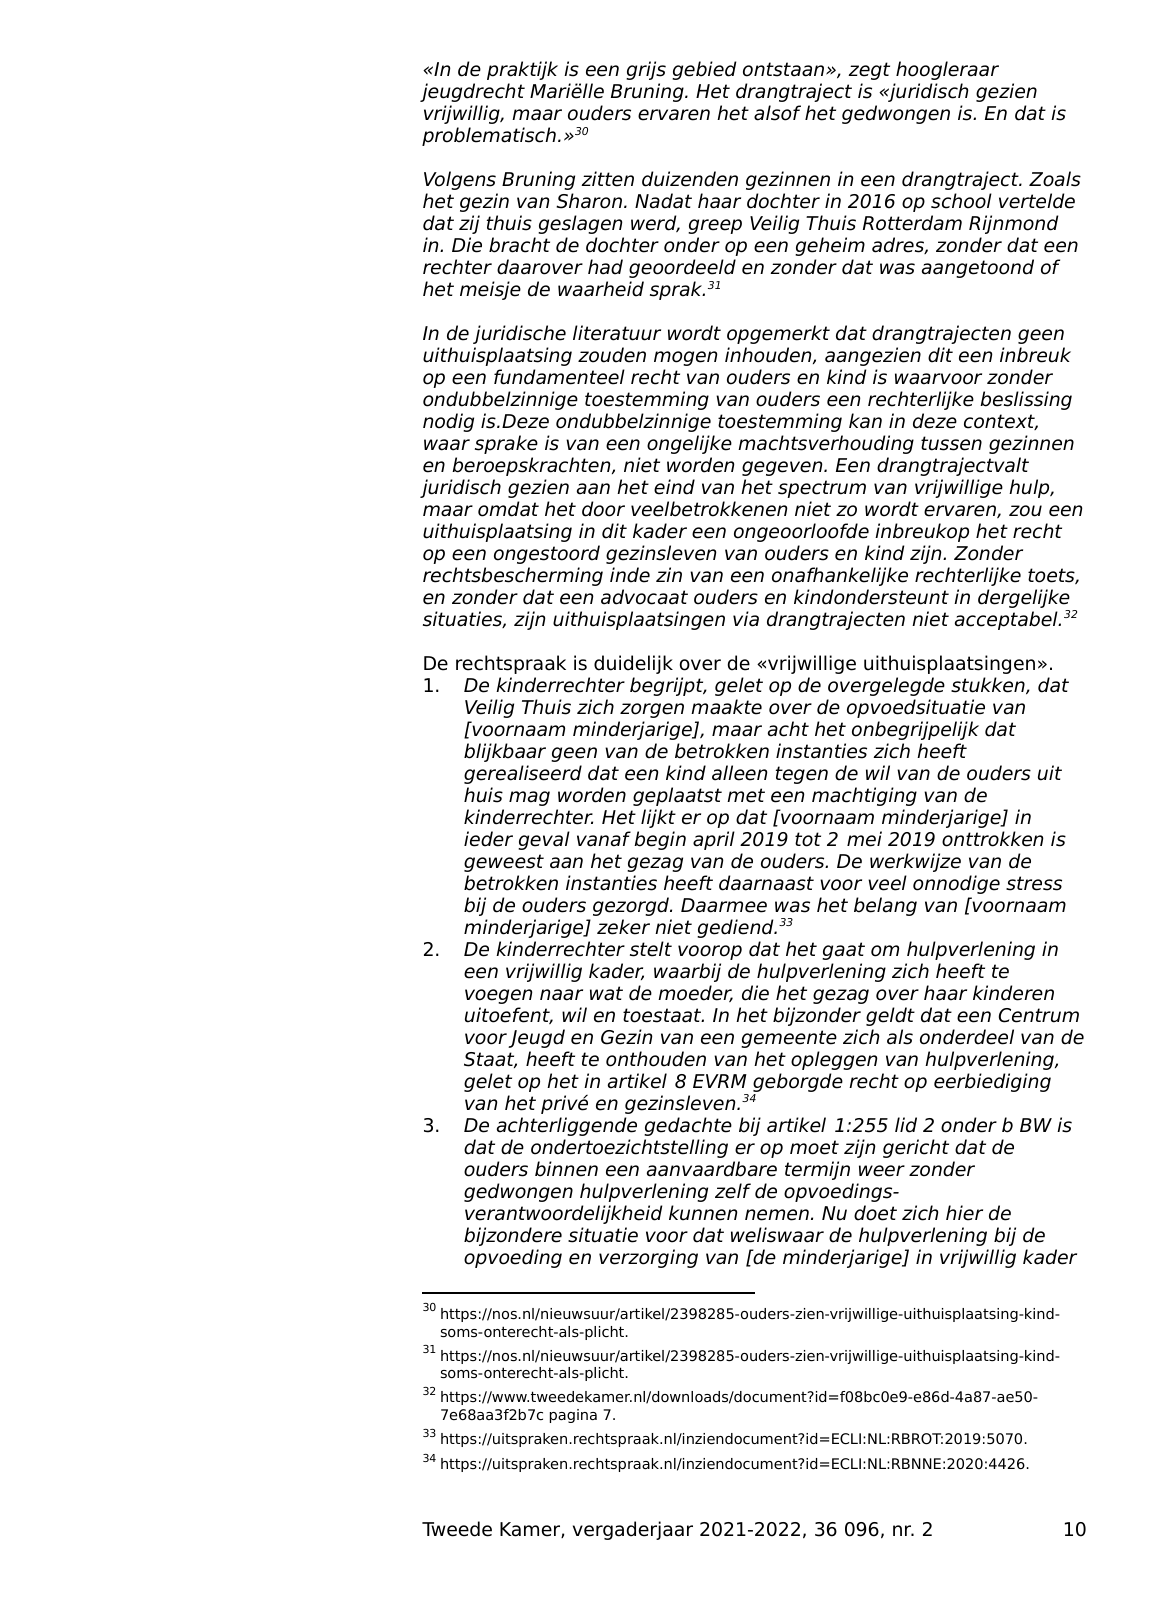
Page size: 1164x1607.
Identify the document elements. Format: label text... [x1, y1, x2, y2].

text De rechtspraak is duidelijk over de «vrijwillige uithuisplaatsingen». [422, 653, 1087, 675]
text https://uitspraken.rechtspraak.nl/inziendocument?id=ECLI:NL:RBROT:2019:5070. [422, 1427, 1087, 1449]
text https://www.tweedekamer.nl/downloads/document?id=f08bc0e9-e86d-4a87-ae50-7e68aa3f2b7c pagina 7. [422, 1385, 1087, 1424]
text «In de praktijk is een grijs gebied ontstaan», zegt hoogleraar jeugdrecht Mariëlle Bruning. Het drangtraject is «juridisch gezien vrijwillig, maar ouders ervaren het alsof het gedwongen is. En dat is problematisch.» [422, 59, 1087, 147]
text https://uitspraken.rechtspraak.nl/inziendocument?id=ECLI:NL:RBNNE:2020:4426. [422, 1452, 1087, 1474]
text 1. De kinderrechter begrijpt, gelet op de overgelegde stukken, dat Veilig Thuis zich zorgen maakte over de opvoedsituatie van [voornaam minderjarige], maar acht het onbegrijpelijk dat blijkbaar geen van de betrokken instanties zich heeft gerealiseerd dat een kind alleen tegen de wil van de ouders uit huis mag worden geplaatst met een machtiging van de kinderrechter. Het lijkt er op dat [voornaam minderjarige] in ieder geval vanaf begin april 2019 tot 2 mei 2019 onttrokken is geweest aan het gezag van de ouders. De werkwijze van de betrokken instanties heeft daarnaast voor veel onnodige stress bij de ouders gezorgd. Daarmee was het belang van [voornaam minderjarige] zeker niet gediend. [422, 675, 1087, 939]
text 2. De kinderrechter stelt voorop dat het gaat om hulpverlening in een vrijwillig kader, waarbij de hulpverlening zich heeft te voegen naar wat de moeder, die het gezag over haar kinderen uitoefent, wil en toestaat. In het bijzonder geldt dat een Centrum voor Jeugd en Gezin van een gemeente zich als onderdeel van de Staat, heeft te onthouden van het opleggen van hulpverlening, gelet op het in artikel 8 EVRM geborgde recht op eerbiediging van het privé en gezinsleven. [422, 939, 1087, 1115]
text 3. De achterliggende gedachte bij artikel 1:255 lid 2 onder b BW is dat de ondertoezichtstelling er op moet zijn gericht dat de ouders binnen een aanvaardbare termijn weer zonder gedwongen hulpverlening zelf de opvoedings-verantwoordelijkheid kunnen nemen. Nu doet zich hier de bijzondere situatie voor dat weliswaar de hulpverlening bij de opvoeding en verzorging van [de minderjarige] in vrijwillig kader [422, 1115, 1087, 1268]
text https://nos.nl/nieuwsuur/artikel/2398285-ouders-zien-vrijwillige-uithuisplaatsing-kind-soms-onterecht-als-plicht. [422, 1343, 1087, 1382]
text https://nos.nl/nieuwsuur/artikel/2398285-ouders-zien-vrijwillige-uithuisplaatsing-kind-soms-onterecht-als-plicht. [422, 1302, 1087, 1341]
text In de juridische literatuur wordt opgemerkt dat drangtrajecten geen uithuisplaatsing zouden mogen inhouden, aangezien dit een inbreuk op een fundamenteel recht van ouders en kind is waarvoor zonder ondubbelzinnige toestemming van ouders een rechterlijke beslissing nodig is.Deze ondubbelzinnige toestemming kan in deze context, waar sprake is van een ongelijke machtsverhouding tussen gezinnen en beroepskrachten, niet worden gegeven. Een drangtrajectvalt juridisch gezien aan het eind van het spectrum van vrijwillige hulp, maar omdat het door veelbetrokkenen niet zo wordt ervaren, zou een uithuisplaatsing in dit kader een ongeoorloofde inbreukop het recht op een ongestoord gezinsleven van ouders en kind zijn. Zonder rechtsbescherming inde zin van een onafhankelijke rechterlijke toets, en zonder dat een advocaat ouders en kindondersteunt in dergelijke situaties, zijn uithuisplaatsingen via drangtrajecten niet acceptabel. [422, 323, 1087, 631]
text Volgens Bruning zitten duizenden gezinnen in een drangtraject. Zoals het gezin van Sharon. Nadat haar dochter in 2016 op school vertelde dat zij thuis geslagen werd, greep Veilig Thuis Rotterdam Rijnmond in. Die bracht de dochter onder op een geheim adres, zonder dat een rechter daarover had geoordeeld en zonder dat was aangetoond of het meisje de waarheid sprak. [422, 169, 1087, 301]
